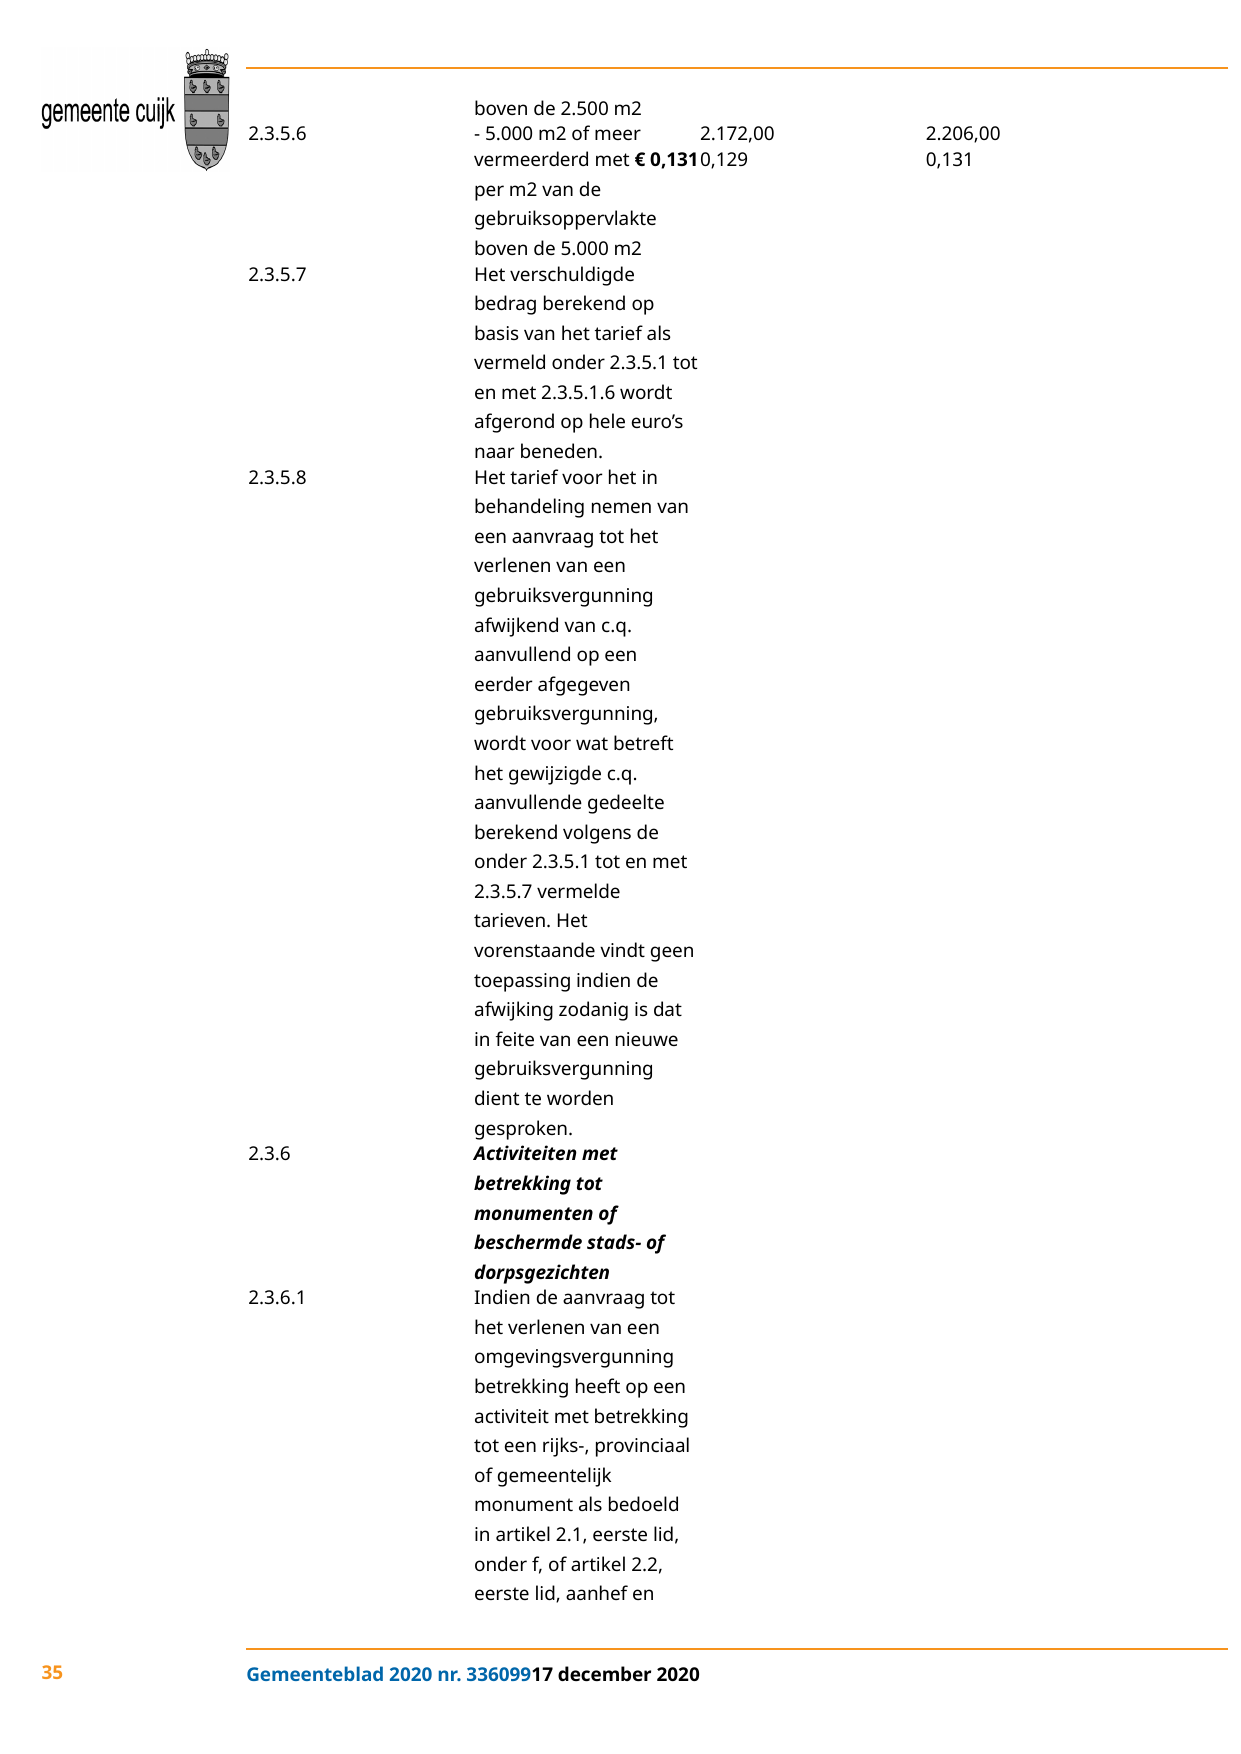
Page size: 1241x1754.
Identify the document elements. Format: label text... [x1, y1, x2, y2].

table_cell [700, 1141, 926, 1284]
table_cell Het verschuldigde bedrag berekend op basis van het tarief als vermeld onder 2.3.5.1 tot en met 2.3.5.1.6 wordt afgerond op hele euro’s naar beneden. [474, 261, 700, 464]
table_cell [248, 146, 474, 261]
table_cell [926, 464, 1152, 1141]
table_cell 0,131 [926, 146, 1152, 261]
table_cell 2.206,00 [926, 121, 1152, 146]
table_cell [926, 261, 1152, 464]
table_cell [926, 1285, 1152, 1606]
table_cell vermeerderd met € 0,131 per m2 van de gebruiksoppervlakte boven de 5.000 m2 [474, 146, 700, 261]
table_cell [926, 95, 1152, 121]
table_cell [700, 95, 926, 121]
table_cell [700, 1285, 926, 1606]
table_cell Indien de aanvraag tot het verlenen van een omgevingsvergunning betrekking heeft op een activiteit met betrekking tot een rijks-, provinciaal of gemeentelijk monument als bedoeld in artikel 2.1, eerste lid, onder f, of artikel 2.2, eerste lid, aanhef en [474, 1285, 700, 1606]
table_cell 2.3.6 [248, 1141, 474, 1284]
table_cell Activiteiten met betrekking tot monumenten of beschermde stads- of dorpsgezichten [474, 1141, 700, 1284]
table_cell 2.3.5.6 [248, 121, 474, 146]
table_cell Het tarief voor het in behandeling nemen van een aanvraag tot het verlenen van een gebruiksvergunning afwijkend van c.q. aanvullend op een eerder afgegeven gebruiksvergunning, wordt voor wat betreft het gewijzigde c.q. aanvullende gedeelte berekend volgens de onder 2.3.5.1 tot en met 2.3.5.7 vermelde tarieven. Het vorenstaande vindt geen toepassing indien de afwijking zodanig is dat in feite van een nieuwe gebruiksvergunning dient te worden gesproken. [474, 464, 700, 1141]
table_cell 0,129 [700, 146, 926, 261]
table_cell [248, 95, 474, 121]
table_cell 2.172,00 [700, 121, 926, 146]
table_cell 2.3.5.7 [248, 261, 474, 464]
table_cell - 5.000 m2 of meer [474, 121, 700, 146]
table_cell [700, 261, 926, 464]
table_cell 2.3.6.1 [248, 1285, 474, 1606]
table_cell 2.3.5.8 [248, 464, 474, 1141]
table_cell [926, 1141, 1152, 1284]
picture [41, 47, 231, 172]
table_cell [700, 464, 926, 1141]
table_cell boven de 2.500 m2 [474, 95, 700, 121]
